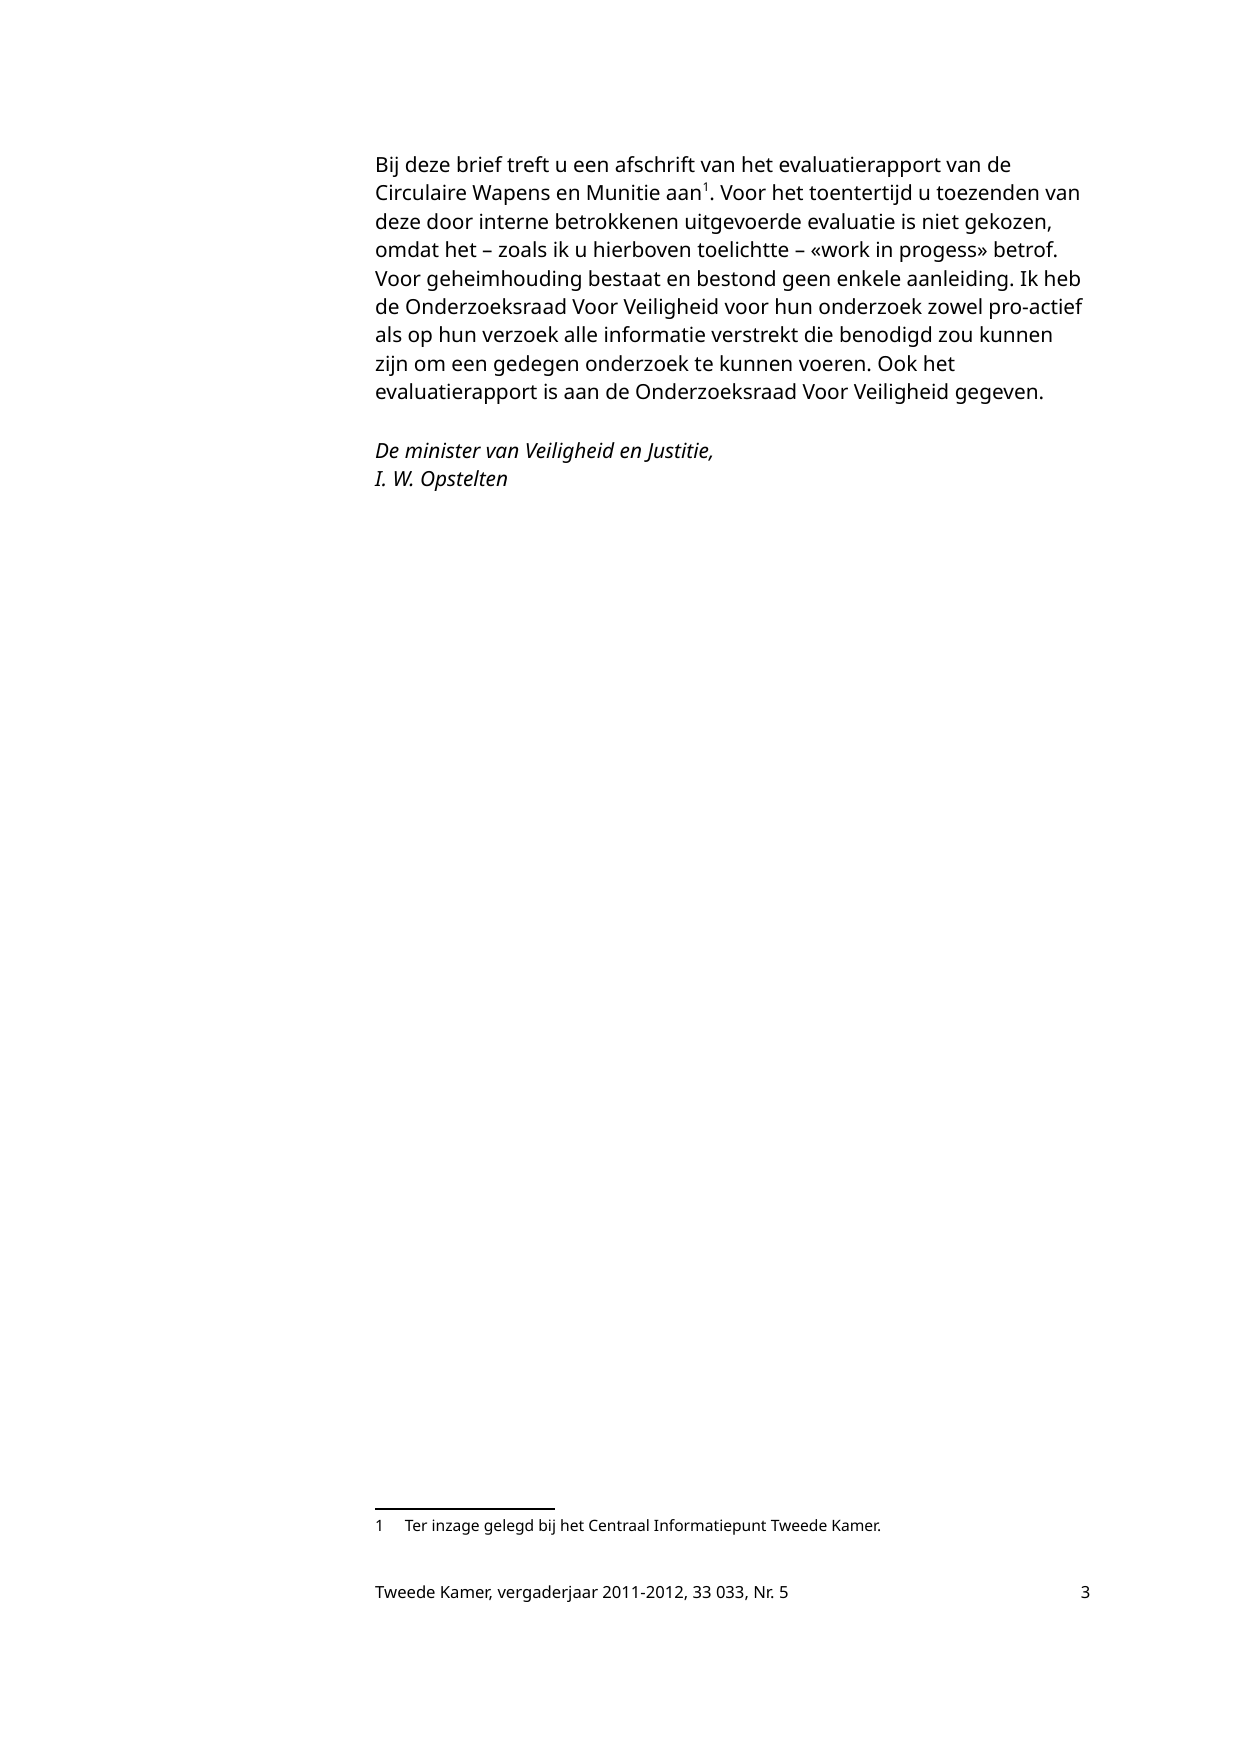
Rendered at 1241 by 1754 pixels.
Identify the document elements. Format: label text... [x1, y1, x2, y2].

text Ter inzage gelegd bij het Centraal Informatiepunt Tweede Kamer. [375, 1508, 1090, 1536]
text I. W. Opstelten [375, 464, 1090, 493]
text De minister van Veiligheid en Justitie, [375, 436, 1090, 464]
text Bij deze brief treft u een afschrift van het evaluatierapport van de Circulaire Wapens en Munitie aan. Voor het toentertijd u toezenden van deze door interne betrokkenen uitgevoerde evaluatie is niet gekozen, omdat het – zoals ik u hierboven toelichtte – «work in progess» betrof. Voor geheimhouding bestaat en bestond geen enkele aanleiding. Ik heb de Onderzoeksraad Voor Veiligheid voor hun onderzoek zowel pro-actief als op hun verzoek alle informatie verstrekt die benodigd zou kunnen zijn om een gedegen onderzoek te kunnen voeren. Ook het evaluatierapport is aan de Onderzoeksraad Voor Veiligheid gegeven. [375, 150, 1090, 406]
